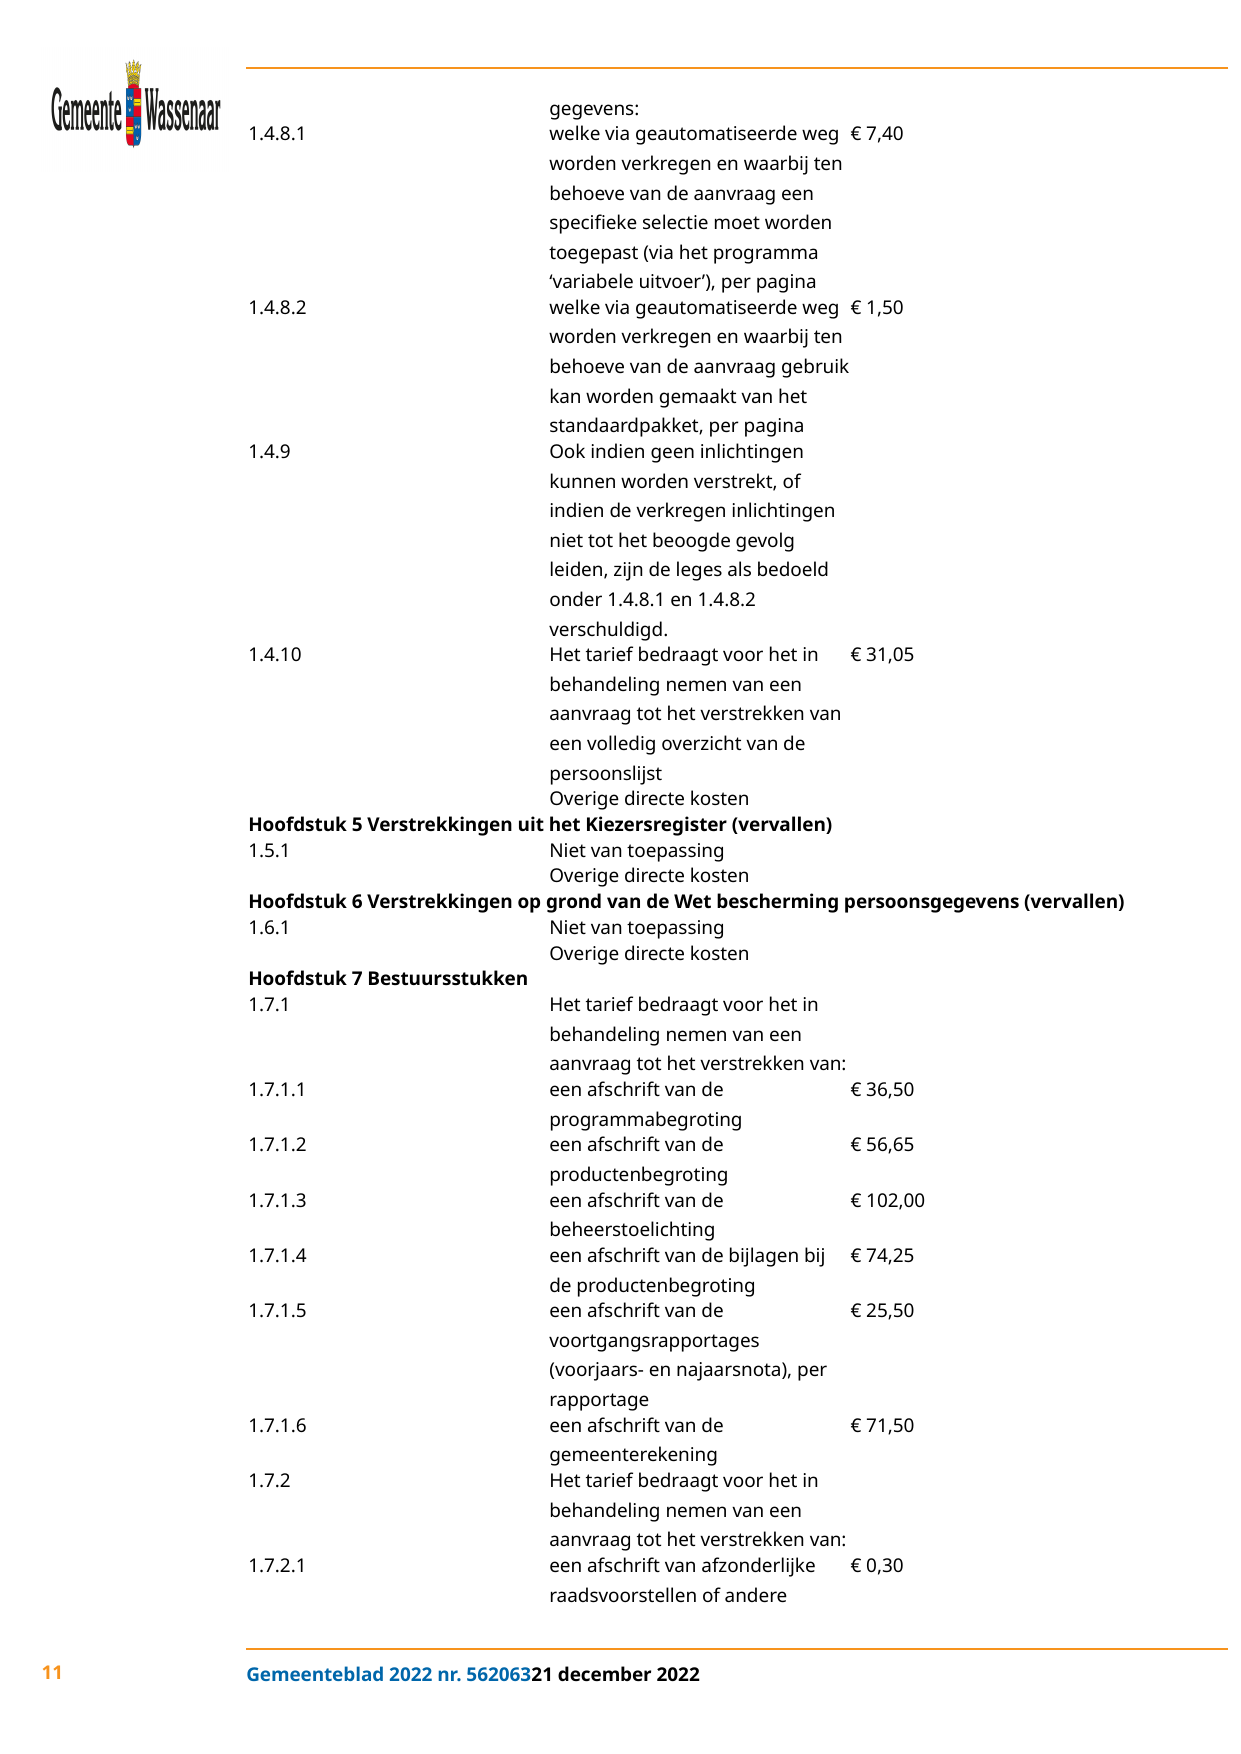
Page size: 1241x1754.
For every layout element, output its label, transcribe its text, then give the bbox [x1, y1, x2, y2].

table_cell een afschrift van afzonderlijke raadsvoorstellen of andere [549, 1552, 850, 1607]
table_cell 1.7.1.2 [248, 1132, 549, 1187]
table_cell Hoofdstuk 6 Verstrekkingen op grond van de Wet bescherming persoonsgegevens (vervallen) [248, 889, 1152, 914]
picture [41, 47, 231, 172]
table_cell 1.7.1.6 [248, 1412, 549, 1467]
table_cell Ook indien geen inlichtingen kunnen worden verstrekt, of indien de verkregen inlichtingen niet tot het beoogde gevolg leiden, zijn de leges als bedoeld onder 1.4.8.1 en 1.4.8.2 verschuldigd. [549, 438, 850, 641]
table_cell 1.4.8.2 [248, 294, 549, 438]
table_cell € 36,50 [850, 1076, 1152, 1132]
table_cell [248, 786, 549, 811]
table_cell € 25,50 [850, 1298, 1152, 1412]
table_cell Het tarief bedraagt voor het in behandeling nemen van een aanvraag tot het verstrekken van: [549, 991, 850, 1076]
table_cell € 74,25 [850, 1242, 1152, 1297]
table_cell [850, 991, 1152, 1076]
table_cell Het tarief bedraagt voor het in behandeling nemen van een aanvraag tot het verstrekken van een volledig overzicht van de persoonslijst [549, 641, 850, 786]
table_cell 1.7.1.4 [248, 1242, 549, 1297]
table_cell 1.4.10 [248, 641, 549, 786]
table_cell een afschrift van de voortgangsrapportages (voorjaars- en najaarsnota), per rapportage [549, 1298, 850, 1412]
table_cell [248, 863, 549, 888]
table_cell € 71,50 [850, 1412, 1152, 1467]
table_cell 1.4.9 [248, 438, 549, 641]
table_cell [850, 1467, 1152, 1552]
table_cell Niet van toepassing [549, 914, 850, 940]
table_cell [248, 95, 549, 121]
table_cell Het tarief bedraagt voor het in behandeling nemen van een aanvraag tot het verstrekken van: [549, 1467, 850, 1552]
table_cell een afschrift van de productenbegroting [549, 1132, 850, 1187]
table_cell een afschrift van de gemeenterekening [549, 1412, 850, 1467]
table_cell Overige directe kosten [549, 786, 850, 811]
table_cell 1.7.1 [248, 991, 549, 1076]
table_cell 1.7.1.3 [248, 1187, 549, 1242]
table_cell € 0,30 [850, 1552, 1152, 1607]
table_cell [248, 940, 549, 966]
table_cell [850, 940, 1152, 966]
table_cell € 7,40 [850, 121, 1152, 294]
table_cell [850, 438, 1152, 641]
table_cell Overige directe kosten [549, 863, 850, 888]
table_cell Niet van toepassing [549, 837, 850, 863]
table_cell € 1,50 [850, 294, 1152, 438]
table_cell 1.7.1.1 [248, 1076, 549, 1132]
table_cell een afschrift van de beheerstoelichting [549, 1187, 850, 1242]
table_cell [850, 863, 1152, 888]
table_cell 1.7.1.5 [248, 1298, 549, 1412]
table_cell 1.5.1 [248, 837, 549, 863]
table_cell 1.4.8.1 [248, 121, 549, 294]
table_cell € 31,05 [850, 641, 1152, 786]
table_cell 1.7.2 [248, 1467, 549, 1552]
table_cell € 102,00 [850, 1187, 1152, 1242]
table_cell gegevens: [549, 95, 850, 121]
table_cell welke via geautomatiseerde weg worden verkregen en waarbij ten behoeve van de aanvraag een specifieke selectie moet worden toegepast (via het programma ‘variabele uitvoer’), per pagina [549, 121, 850, 294]
table_cell [850, 914, 1152, 940]
table_cell welke via geautomatiseerde weg worden verkregen en waarbij ten behoeve van de aanvraag gebruik kan worden gemaakt van het standaardpakket, per pagina [549, 294, 850, 438]
table_cell [850, 837, 1152, 863]
table_cell 1.6.1 [248, 914, 549, 940]
table_cell een afschrift van de programmabegroting [549, 1076, 850, 1132]
table_cell € 56,65 [850, 1132, 1152, 1187]
table_cell [850, 786, 1152, 811]
table_cell Hoofdstuk 5 Verstrekkingen uit het Kiezersregister (vervallen) [248, 811, 1152, 837]
table_cell Hoofdstuk 7 Bestuursstukken [248, 966, 1152, 991]
table_cell [850, 95, 1152, 121]
table_cell Overige directe kosten [549, 940, 850, 966]
table_cell een afschrift van de bijlagen bij de productenbegroting [549, 1242, 850, 1297]
table_cell 1.7.2.1 [248, 1552, 549, 1607]
